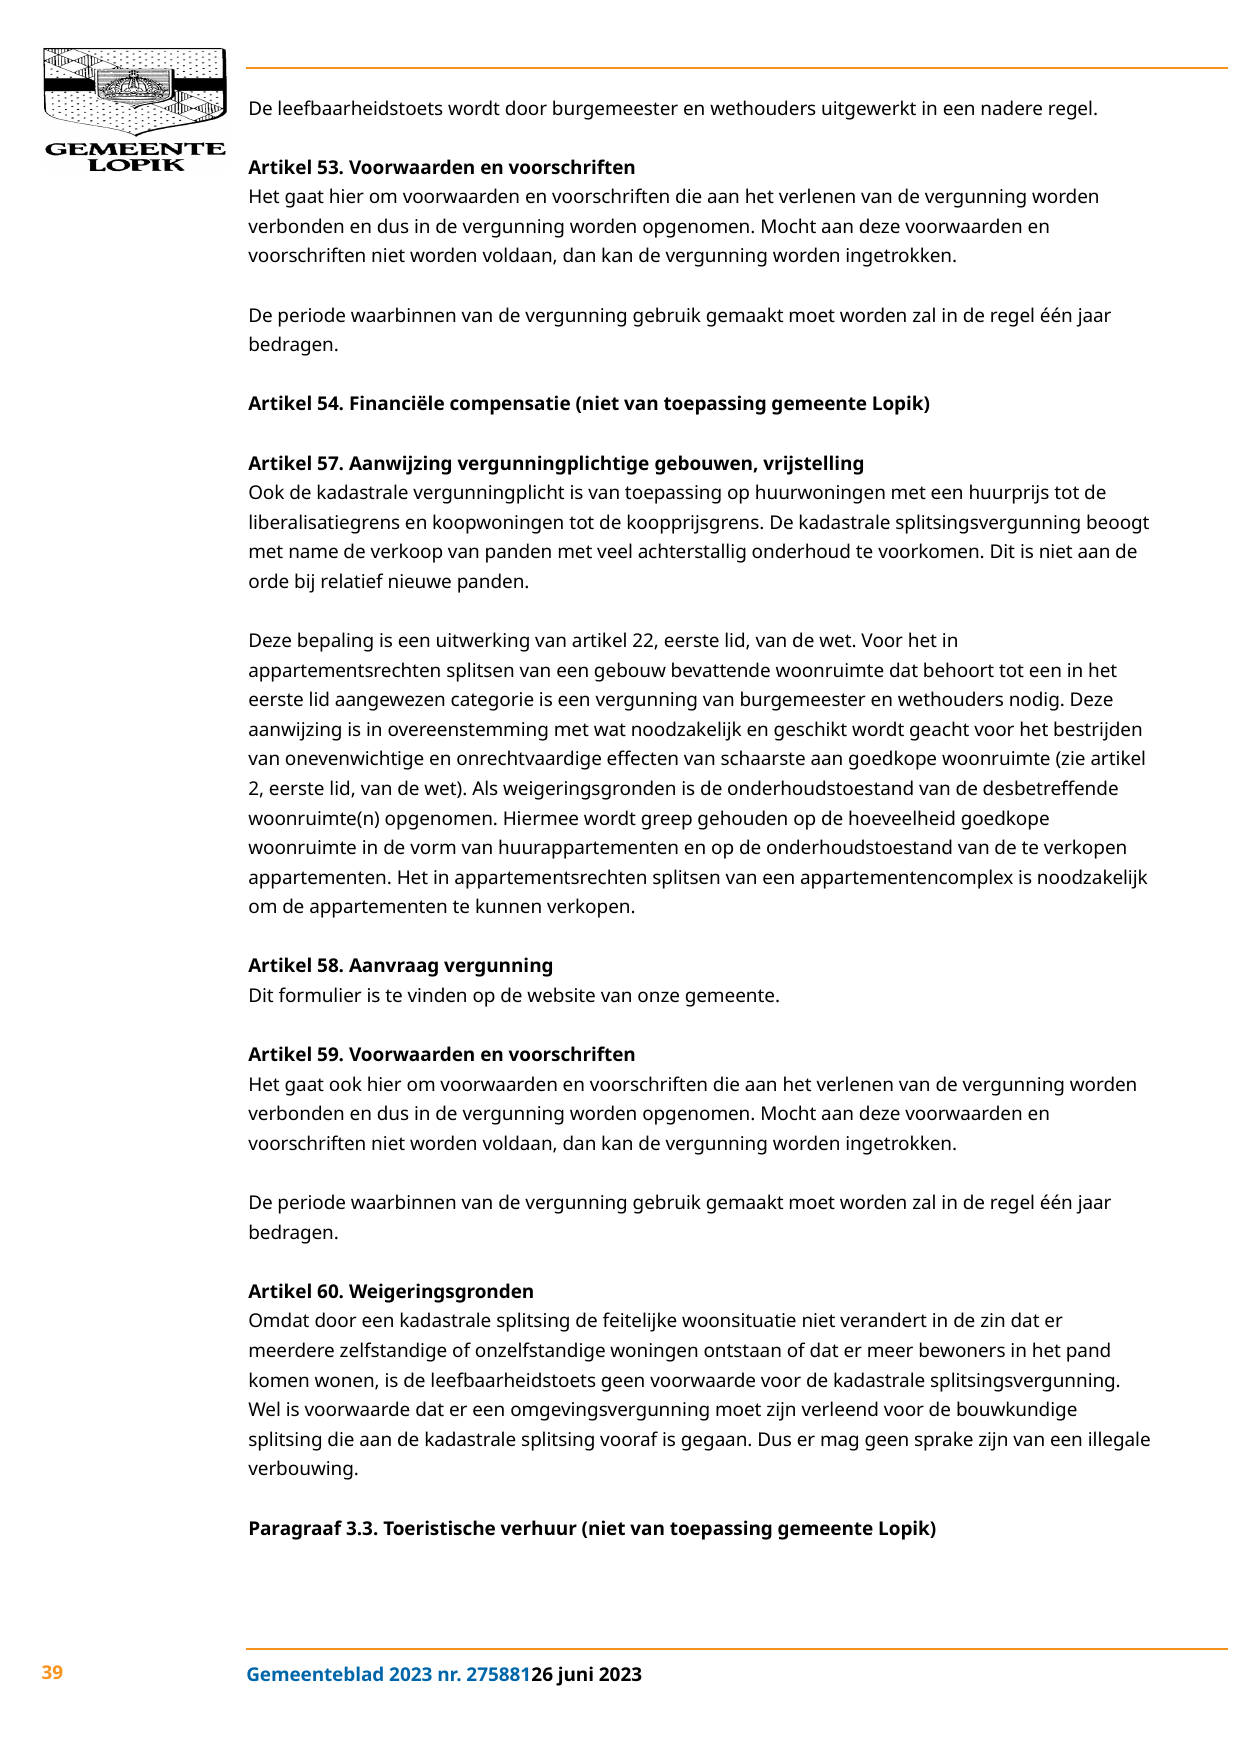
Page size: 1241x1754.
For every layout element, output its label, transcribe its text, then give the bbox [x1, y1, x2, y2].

text De periode waarbinnen van de vergunning gebruik gemaakt moet worden zal in de regel één jaar bedragen. [248, 1189, 1152, 1245]
picture [41, 47, 231, 172]
text Artikel 59. Voorwaarden en voorschriften [248, 1041, 1152, 1067]
text De periode waarbinnen van de vergunning gebruik gemaakt moet worden zal in de regel één jaar bedragen. [248, 302, 1152, 357]
text De leefbaarheidstoets wordt door burgemeester en wethouders uitgewerkt in een nadere regel. [248, 95, 1152, 121]
text Artikel 53. Voorwaarden en voorschriften [248, 154, 1152, 180]
text Omdat door een kadastrale splitsing de feitelijke woonsituatie niet verandert in de zin dat er meerdere zelfstandige of onzelfstandige woningen ontstaan of dat er meer bewoners in het pand komen wonen, is de leefbaarheidstoets geen voorwaarde voor de kadastrale splitsingsvergunning. Wel is voorwaarde dat er een omgevingsvergunning moet zijn verleend voor de bouwkundige splitsing die aan de kadastrale splitsing vooraf is gegaan. Dus er mag geen sprake zijn van een illegale verbouwing. [248, 1308, 1152, 1481]
text Artikel 60. Weigeringsgronden [248, 1278, 1152, 1304]
text Het gaat hier om voorwaarden en voorschriften die aan het verlenen van de vergunning worden verbonden en dus in de vergunning worden opgenomen. Mocht aan deze voorwaarden en voorschriften niet worden voldaan, dan kan de vergunning worden ingetrokken. [248, 183, 1152, 268]
text Paragraaf 3.3. Toeristische verhuur (niet van toepassing gemeente Lopik) [248, 1515, 1152, 1541]
text Ook de kadastrale vergunningplicht is van toepassing op huurwoningen met een huurprijs tot de liberalisatiegrens en koopwoningen tot de koopprijsgrens. De kadastrale splitsingsvergunning beoogt met name de verkoop van panden met veel achterstallig onderhoud te voorkomen. Dit is niet aan de orde bij relatief nieuwe panden. [248, 479, 1152, 594]
text Artikel 54. Financiële compensatie (niet van toepassing gemeente Lopik) [248, 391, 1152, 416]
text Dit formulier is te vinden op de website van onze gemeente. [248, 982, 1152, 1008]
text Het gaat ook hier om voorwaarden en voorschriften die aan het verlenen van de vergunning worden verbonden en dus in de vergunning worden opgenomen. Mocht aan deze voorwaarden en voorschriften niet worden voldaan, dan kan de vergunning worden ingetrokken. [248, 1071, 1152, 1156]
text Artikel 58. Aanvraag vergunning [248, 953, 1152, 978]
text Deze bepaling is een uitwerking van artikel 22, eerste lid, van de wet. Voor het in appartementsrechten splitsen van een gebouw bevattende woonruimte dat behoort tot een in het eerste lid aangewezen categorie is een vergunning van burgemeester en wethouders nodig. Deze aanwijzing is in overeenstemming met wat noodzakelijk en geschikt wordt geacht voor het bestrijden van onevenwichtige en onrechtvaardige effecten van schaarste aan goedkope woonruimte (zie artikel 2, eerste lid, van de wet). Als weigeringsgronden is de onderhoudstoestand van de desbetreffende woonruimte(n) opgenomen. Hiermee wordt greep gehouden op de hoeveelheid goedkope woonruimte in de vorm van huurappartementen en op de onderhoudstoestand van de te verkopen appartementen. Het in appartementsrechten splitsen van een appartementencomplex is noodzakelijk om de appartementen te kunnen verkopen. [248, 627, 1152, 919]
text Artikel 57. Aanwijzing vergunningplichtige gebouwen, vrijstelling [248, 450, 1152, 476]
